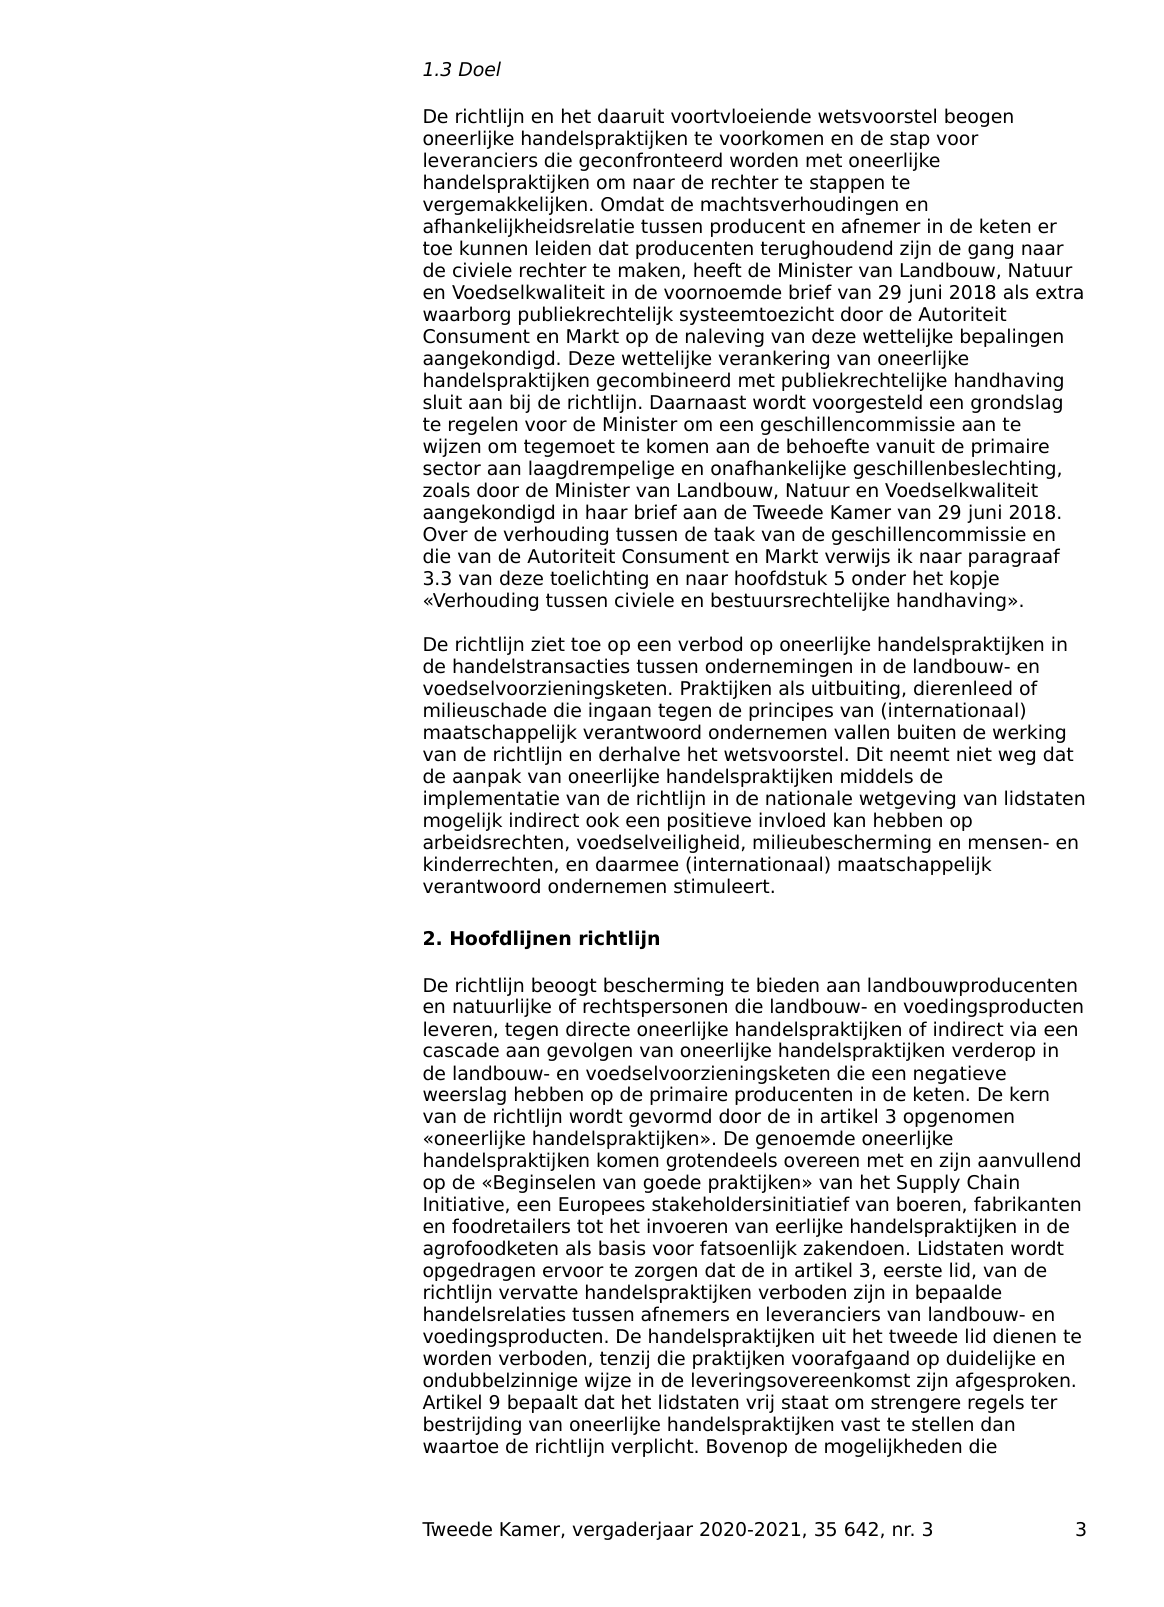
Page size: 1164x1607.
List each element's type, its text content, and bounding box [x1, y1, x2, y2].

text De richtlijn beoogt bescherming te bieden aan landbouwproducenten en natuurlijke of rechtspersonen die landbouw- en voedingsproducten leveren, tegen directe oneerlijke handelspraktijken of indirect via een cascade aan gevolgen van oneerlijke handelspraktijken verderop in de landbouw- en voedselvoorzieningsketen die een negatieve weerslag hebben op de primaire producenten in de keten. De kern van de richtlijn wordt gevormd door de in artikel 3 opgenomen «oneerlijke handelspraktijken». De genoemde oneerlijke handelspraktijken komen grotendeels overeen met en zijn aanvullend op de «Beginselen van goede praktijken» van het Supply Chain Initiative, een Europees stakeholdersinitiatief van boeren, fabrikanten en foodretailers tot het invoeren van eerlijke handelspraktijken in de agrofoodketen als basis voor fatsoenlijk zakendoen. Lidstaten wordt opgedragen ervoor te zorgen dat de in artikel 3, eerste lid, van de richtlijn vervatte handelspraktijken verboden zijn in bepaalde handelsrelaties tussen afnemers en leveranciers van landbouw- en voedingsproducten. De handelspraktijken uit het tweede lid dienen te worden verboden, tenzij die praktijken voorafgaand op duidelijke en ondubbelzinnige wijze in de leveringsovereenkomst zijn afgesproken. Artikel 9 bepaalt dat het lidstaten vrij staat om strengere regels ter bestrijding van oneerlijke handelspraktijken vast te stellen dan waartoe de richtlijn verplicht. Bovenop de mogelijkheden die [422, 974, 1087, 1458]
subtitle 1.3 Doel [422, 59, 1087, 81]
subtitle 2. Hoofdlijnen richtlijn [422, 927, 1087, 949]
text De richtlijn ziet toe op een verbod op oneerlijke handelspraktijken in de handelstransacties tussen ondernemingen in de landbouw- en voedselvoorzieningsketen. Praktijken als uitbuiting, dierenleed of milieuschade die ingaan tegen de principes van (internationaal) maatschappelijk verantwoord ondernemen vallen buiten de werking van de richtlijn en derhalve het wetsvoorstel. Dit neemt niet weg dat de aanpak van oneerlijke handelspraktijken middels de implementatie van de richtlijn in de nationale wetgeving van lidstaten mogelijk indirect ook een positieve invloed kan hebben op arbeidsrechten, voedselveiligheid, milieubescherming en mensen- en kinderrechten, en daarmee (internationaal) maatschappelijk verantwoord ondernemen stimuleert. [422, 634, 1087, 897]
text De richtlijn en het daaruit voortvloeiende wetsvoorstel beogen oneerlijke handelspraktijken te voorkomen en de stap voor leveranciers die geconfronteerd worden met oneerlijke handelspraktijken om naar de rechter te stappen te vergemakkelijken. Omdat de machtsverhoudingen en afhankelijkheidsrelatie tussen producent en afnemer in de keten er toe kunnen leiden dat producenten terughoudend zijn de gang naar de civiele rechter te maken, heeft de Minister van Landbouw, Natuur en Voedselkwaliteit in de voornoemde brief van 29 juni 2018 als extra waarborg publiekrechtelijk systeemtoezicht door de Autoriteit Consument en Markt op de naleving van deze wettelijke bepalingen aangekondigd. Deze wettelijke verankering van oneerlijke handelspraktijken gecombineerd met publiekrechtelijke handhaving sluit aan bij de richtlijn. Daarnaast wordt voorgesteld een grondslag te regelen voor de Minister om een geschillencommissie aan te wijzen om tegemoet te komen aan de behoefte vanuit de primaire sector aan laagdrempelige en onafhankelijke geschillenbeslechting, zoals door de Minister van Landbouw, Natuur en Voedselkwaliteit aangekondigd in haar brief aan de Tweede Kamer van 29 juni 2018. Over de verhouding tussen de taak van de geschillencommissie en die van de Autoriteit Consument en Markt verwijs ik naar paragraaf 3.3 van deze toelichting en naar hoofdstuk 5 onder het kopje «Verhouding tussen civiele en bestuursrechtelijke handhaving». [422, 106, 1087, 612]
